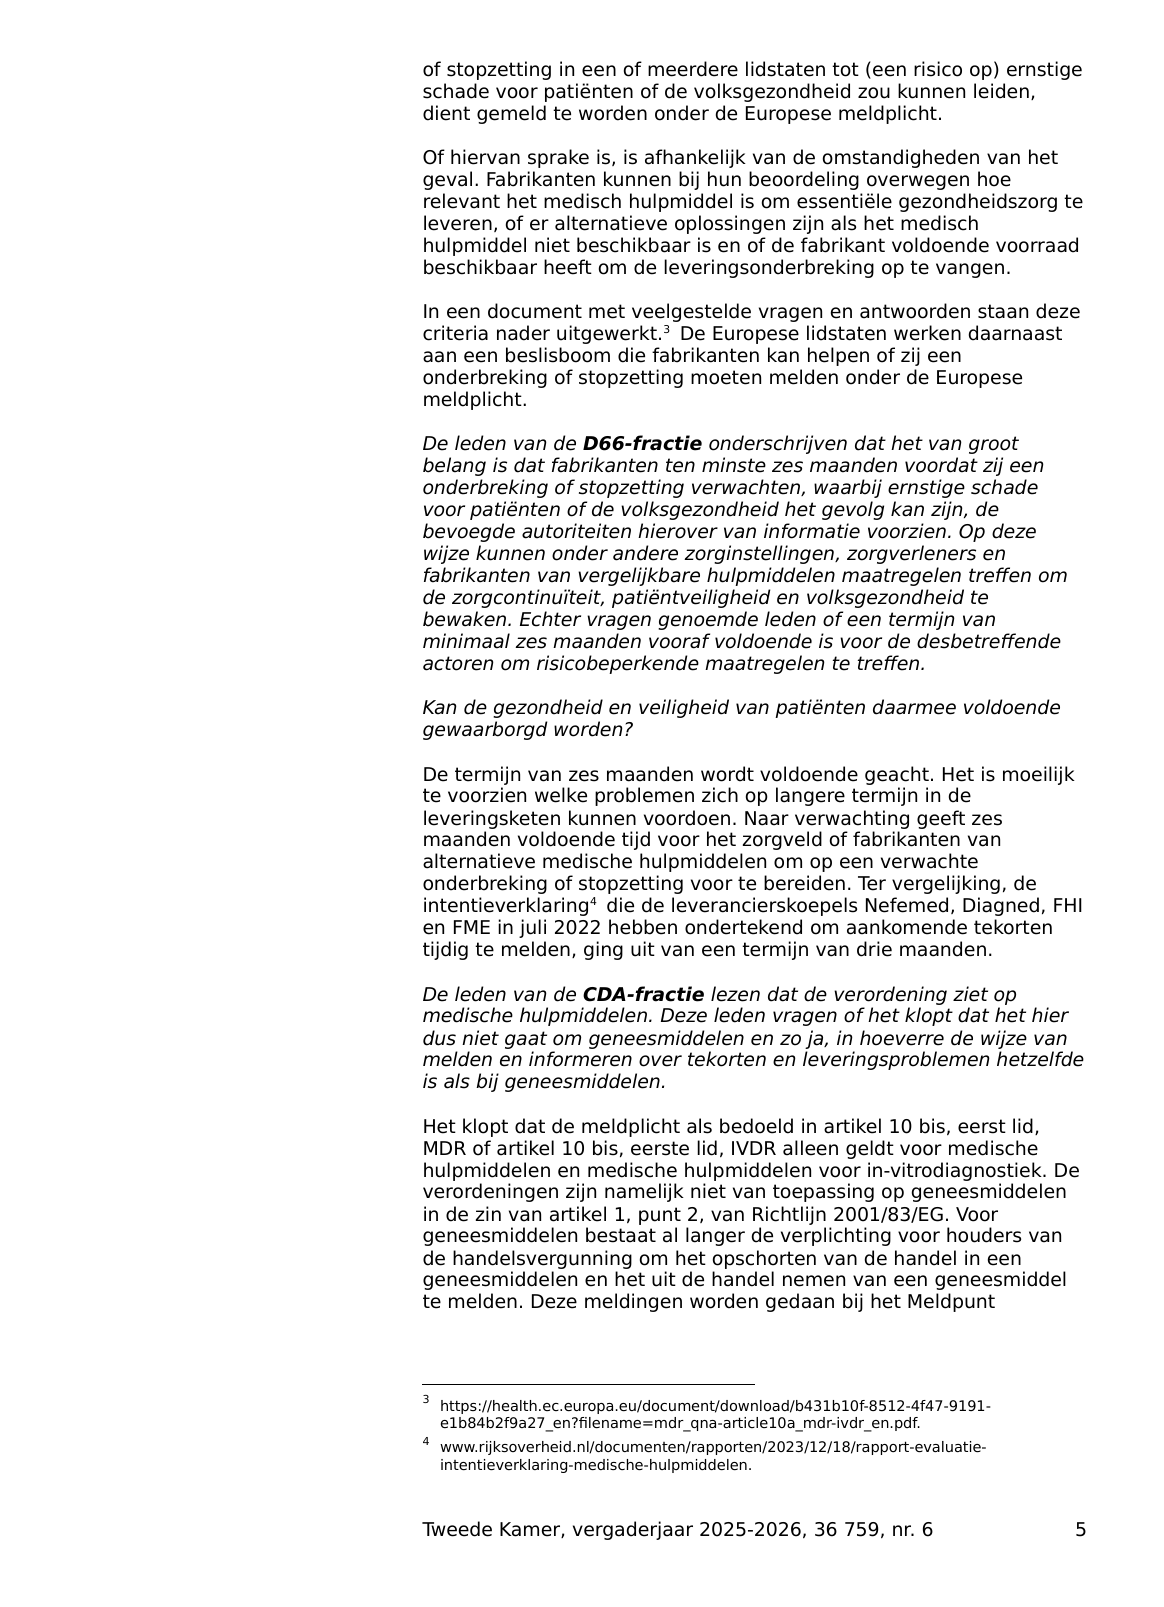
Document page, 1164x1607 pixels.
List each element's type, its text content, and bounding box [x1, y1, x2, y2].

text In een document met veelgestelde vragen en antwoorden staan deze criteria nader uitgewerkt. De Europese lidstaten werken daarnaast aan een beslisboom die fabrikanten kan helpen of zij een onderbreking of stopzetting moeten melden onder de Europese meldplicht. [422, 301, 1087, 411]
text Of hiervan sprake is, is afhankelijk van de omstandigheden van het geval. Fabrikanten kunnen bij hun beoordeling overwegen hoe relevant het medisch hulpmiddel is om essentiële gezondheidszorg te leveren, of er alternatieve oplossingen zijn als het medisch hulpmiddel niet beschikbaar is en of de fabrikant voldoende voorraad beschikbaar heeft om de leveringsonderbreking op te vangen. [422, 147, 1087, 279]
text De leden van de D66-fractie onderschrijven dat het van groot belang is dat fabrikanten ten minste zes maanden voordat zij een onderbreking of stopzetting verwachten, waarbij ernstige schade voor patiënten of de volksgezondheid het gevolg kan zijn, de bevoegde autoriteiten hierover van informatie voorzien. Op deze wijze kunnen onder andere zorginstellingen, zorgverleners en fabrikanten van vergelijkbare hulpmiddelen maatregelen treffen om de zorgcontinuïteit, patiëntveiligheid en volksgezondheid te bewaken. Echter vragen genoemde leden of een termijn van minimaal zes maanden vooraf voldoende is voor de desbetreffende actoren om risicobeperkende maatregelen te treffen. [422, 433, 1087, 675]
subtitle Kan de gezondheid en veiligheid van patiënten daarmee voldoende gewaarborgd worden? [422, 697, 1087, 741]
text of stopzetting in een of meerdere lidstaten tot (een risico op) ernstige schade voor patiënten of de volksgezondheid zou kunnen leiden, dient gemeld te worden onder de Europese meldplicht. [422, 59, 1087, 125]
text De leden van de CDA-fractie lezen dat de verordening ziet op medische hulpmiddelen. Deze leden vragen of het klopt dat het hier dus niet gaat om geneesmiddelen en zo ja, in hoeverre de wijze van melden en informeren over tekorten en leveringsproblemen hetzelfde is als bij geneesmiddelen. [422, 983, 1087, 1093]
text www.rijksoverheid.nl/documenten/rapporten/2023/12/18/rapport-evaluatie-intentieverklaring-medische-hulpmiddelen. [422, 1435, 1087, 1474]
text https://health.ec.europa.eu/document/download/b431b10f-8512-4f47-9191-e1b84b2f9a27_en?filename=mdr_qna-article10a_mdr-ivdr_en.pdf. [422, 1393, 1087, 1432]
text De termijn van zes maanden wordt voldoende geacht. Het is moeilijk te voorzien welke problemen zich op langere termijn in de leveringsketen kunnen voordoen. Naar verwachting geeft zes maanden voldoende tijd voor het zorgveld of fabrikanten van alternatieve medische hulpmiddelen om op een verwachte onderbreking of stopzetting voor te bereiden. Ter vergelijking, de intentieverklaring die de leverancierskoepels Nefemed, Diagned, FHI en FME in juli 2022 hebben ondertekend om aankomende tekorten tijdig te melden, ging uit van een termijn van drie maanden. [422, 763, 1087, 961]
text Het klopt dat de meldplicht als bedoeld in artikel 10 bis, eerst lid, MDR of artikel 10 bis, eerste lid, IVDR alleen geldt voor medische hulpmiddelen en medische hulpmiddelen voor in-vitrodiagnostiek. De verordeningen zijn namelijk niet van toepassing op geneesmiddelen in de zin van artikel 1, punt 2, van Richtlijn 2001/83/EG. Voor geneesmiddelen bestaat al langer de verplichting voor houders van de handelsvergunning om het opschorten van de handel in een geneesmiddelen en het uit de handel nemen van een geneesmiddel te melden. Deze meldingen worden gedaan bij het Meldpunt [422, 1116, 1087, 1313]
